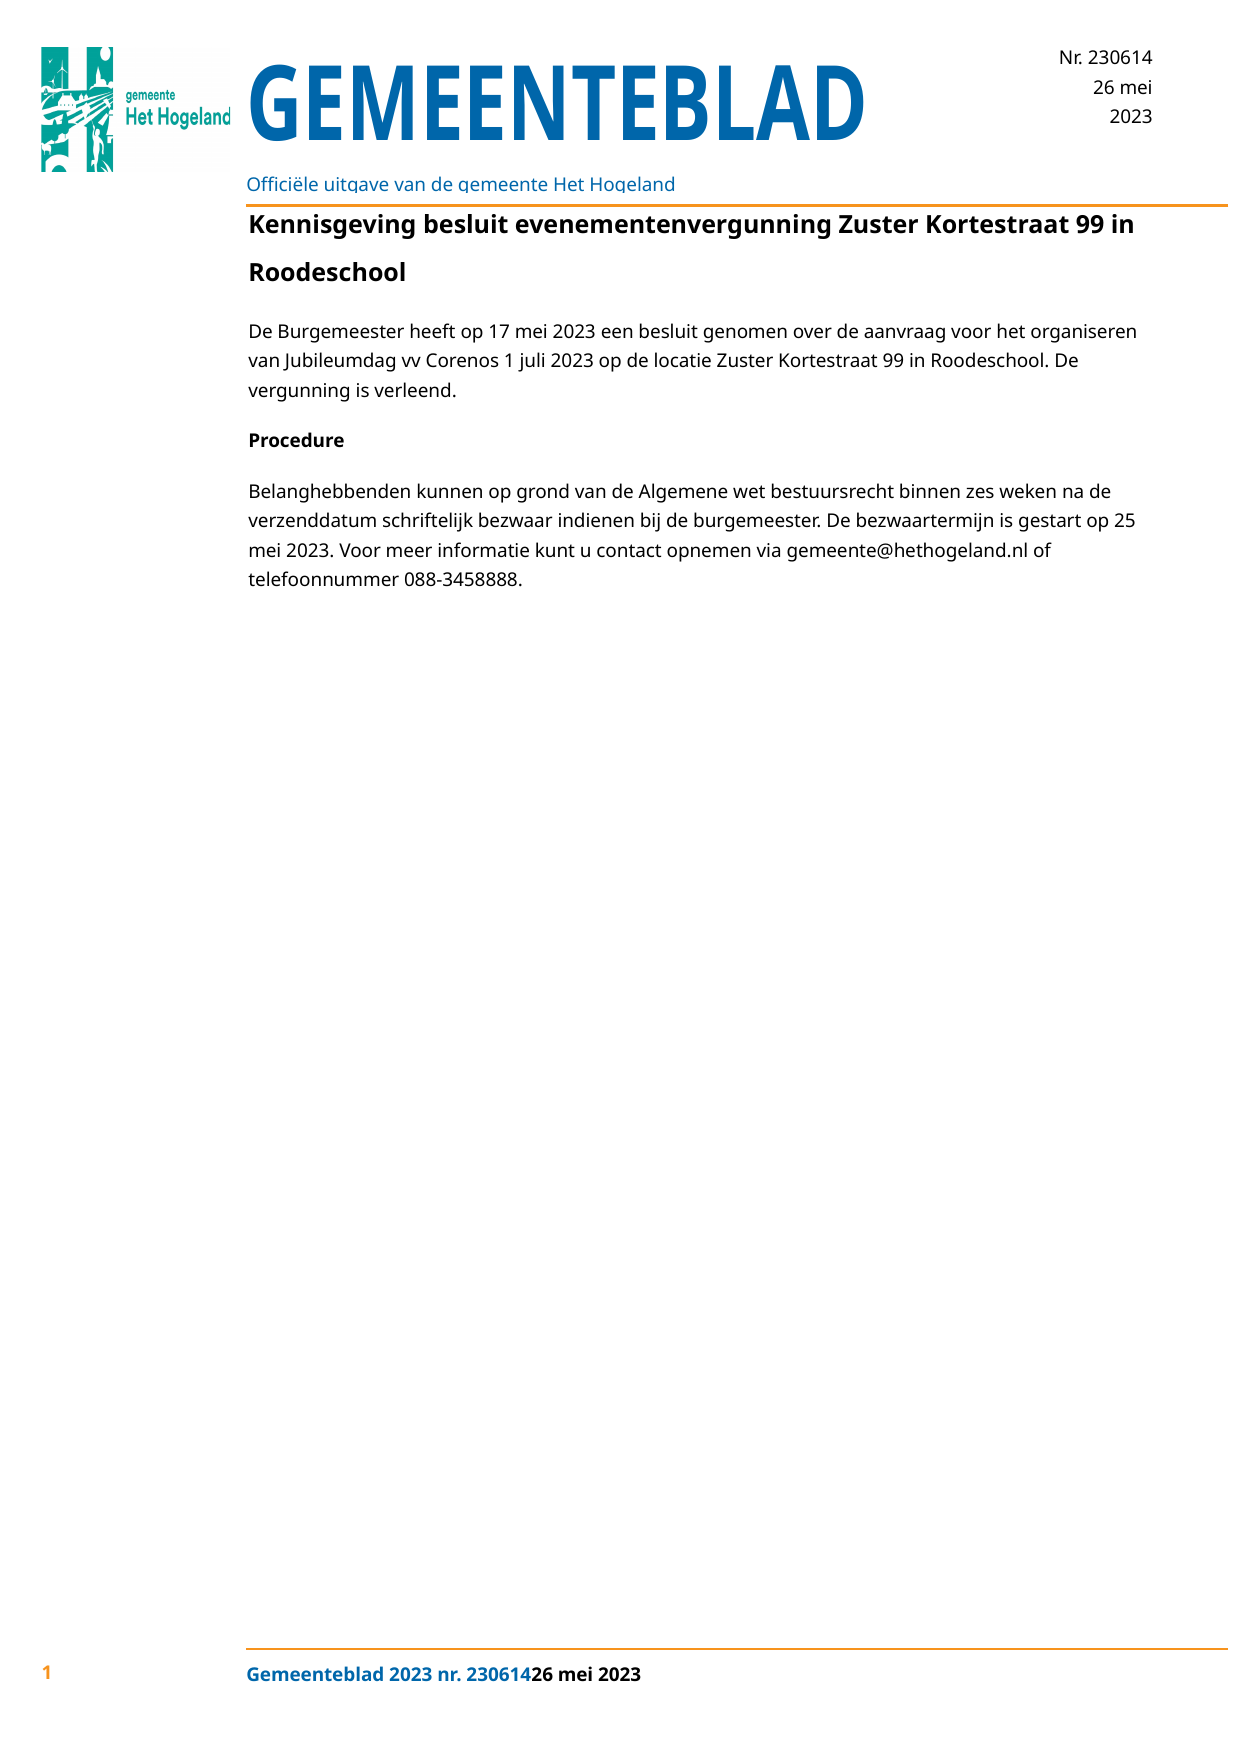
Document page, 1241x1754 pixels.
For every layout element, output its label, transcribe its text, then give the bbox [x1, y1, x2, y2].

text Procedure [248, 427, 1152, 453]
text Kennisgeving besluit evenementenvergunning Zuster Kortestraat 99 in Roodeschool [248, 207, 1152, 288]
picture [41, 47, 231, 172]
text Belanghebbenden kunnen op grond van de Algemene wet bestuursrecht binnen zes weken na de verzenddatum schriftelijk bezwaar indienen bij de burgemeester. De bezwaartermijn is gestart op 25 mei 2023. Voor meer informatie kunt u contact opnemen via gemeente@hethogeland.nl of telefoonnummer 088-3458888. [248, 478, 1152, 592]
text De Burgemeester heeft op 17 mei 2023 een besluit genomen over de aanvraag voor het organiseren van Jubileumdag vv Corenos 1 juli 2023 op de locatie Zuster Kortestraat 99 in Roodeschool. De vergunning is verleend. [248, 318, 1152, 403]
